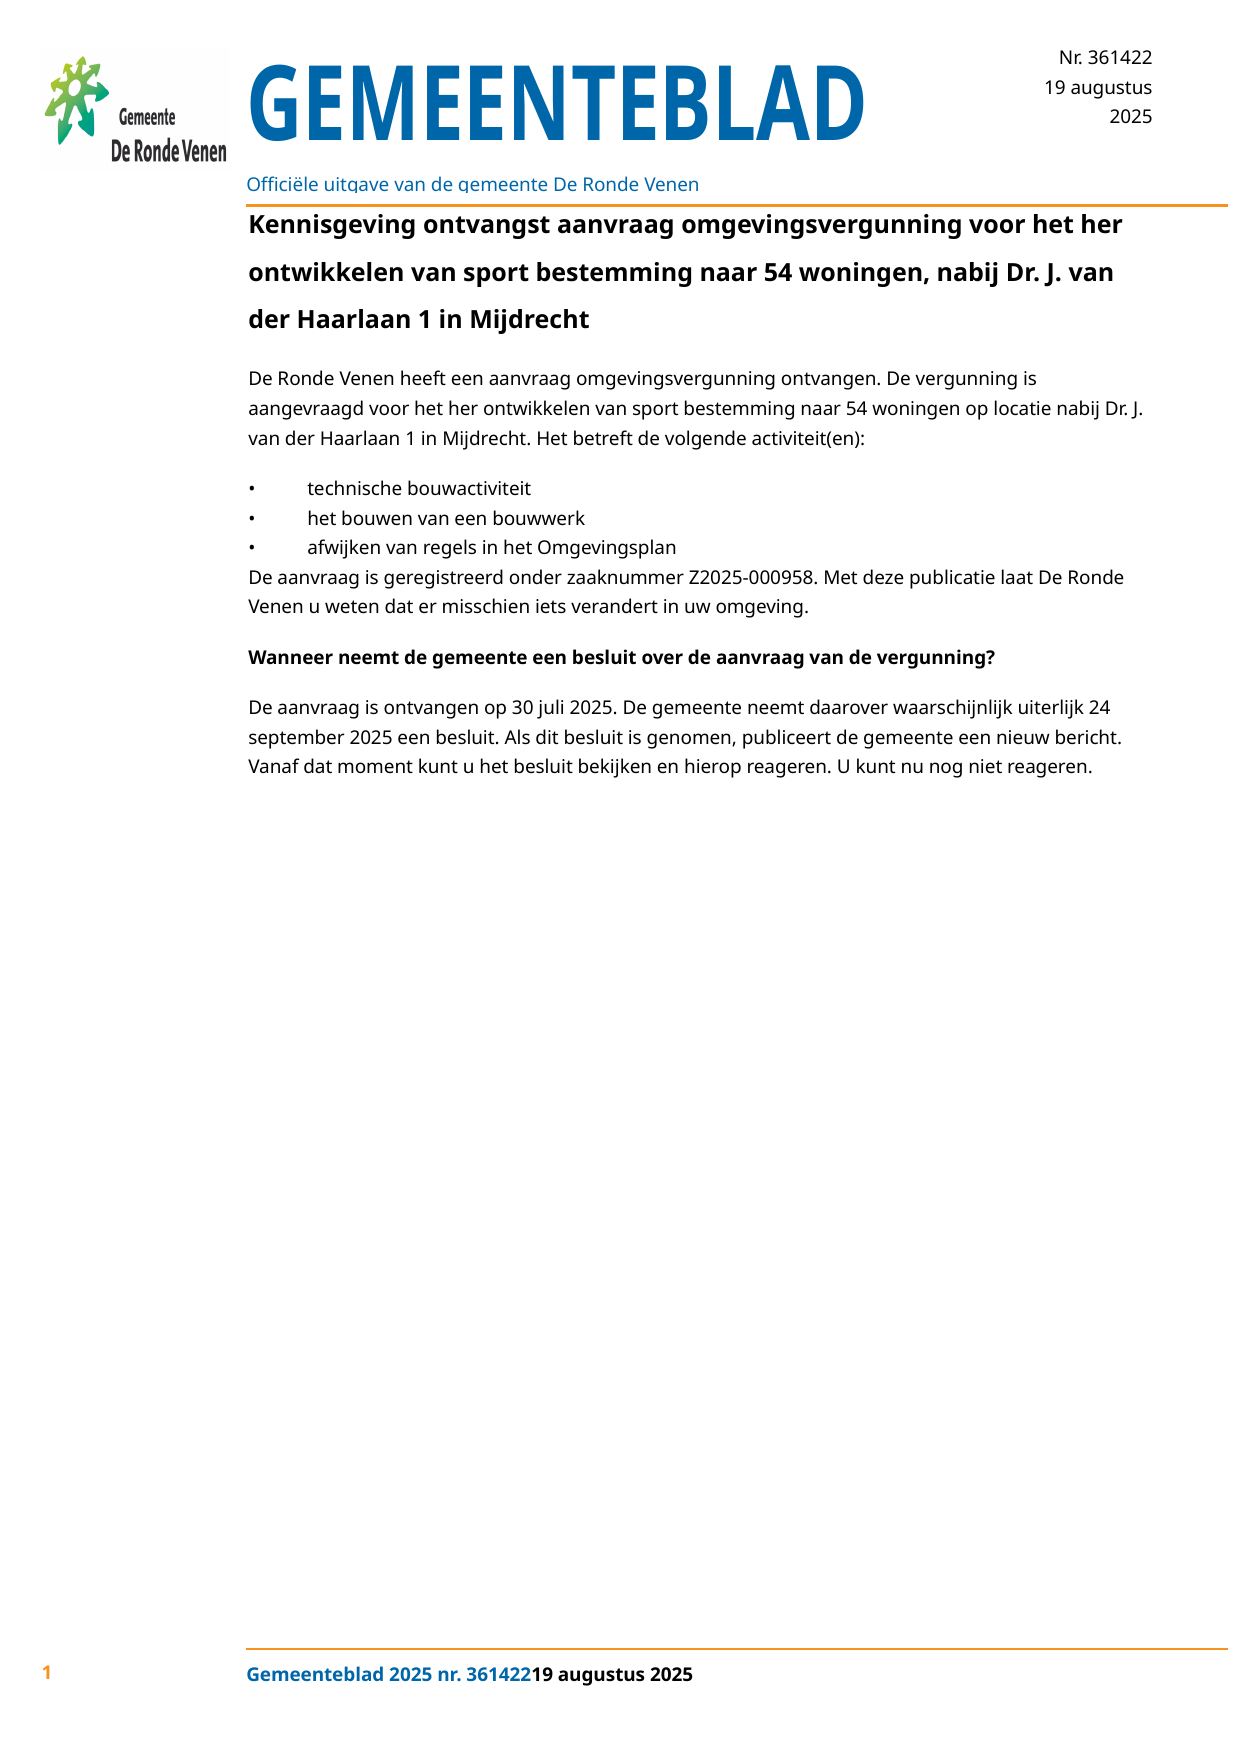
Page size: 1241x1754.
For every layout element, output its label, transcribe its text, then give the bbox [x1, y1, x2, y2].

picture [41, 47, 231, 172]
list afwijken van regels in het Omgevingsplan [248, 534, 1152, 560]
text De aanvraag is geregistreerd onder zaaknummer Z2025-000958. Met deze publicatie laat De Ronde Venen u weten dat er misschien iets verandert in uw omgeving. [248, 564, 1152, 619]
list technische bouwactiviteit [248, 475, 1152, 501]
text De Ronde Venen heeft een aanvraag omgevingsvergunning ontvangen. De vergunning is aangevraagd voor het her ontwikkelen van sport bestemming naar 54 woningen op locatie nabij Dr. J. van der Haarlaan 1 in Mijdrecht. Het betreft de volgende activiteit(en): [248, 366, 1152, 450]
text Kennisgeving ontvangst aanvraag omgevingsvergunning voor het her ontwikkelen van sport bestemming naar 54 woningen, nabij Dr. J. van der Haarlaan 1 in Mijdrecht [248, 207, 1152, 336]
text De aanvraag is ontvangen op 30 juli 2025. De gemeente neemt daarover waarschijnlijk uiterlijk 24 september 2025 een besluit. Als dit besluit is genomen, publiceert de gemeente een nieuw bericht. Vanaf dat moment kunt u het besluit bekijken en hierop reageren. U kunt nu nog niet reageren. [248, 694, 1152, 779]
text Wanneer neemt de gemeente een besluit over de aanvraag van de vergunning? [248, 644, 1152, 669]
list het bouwen van een bouwwerk [248, 505, 1152, 530]
